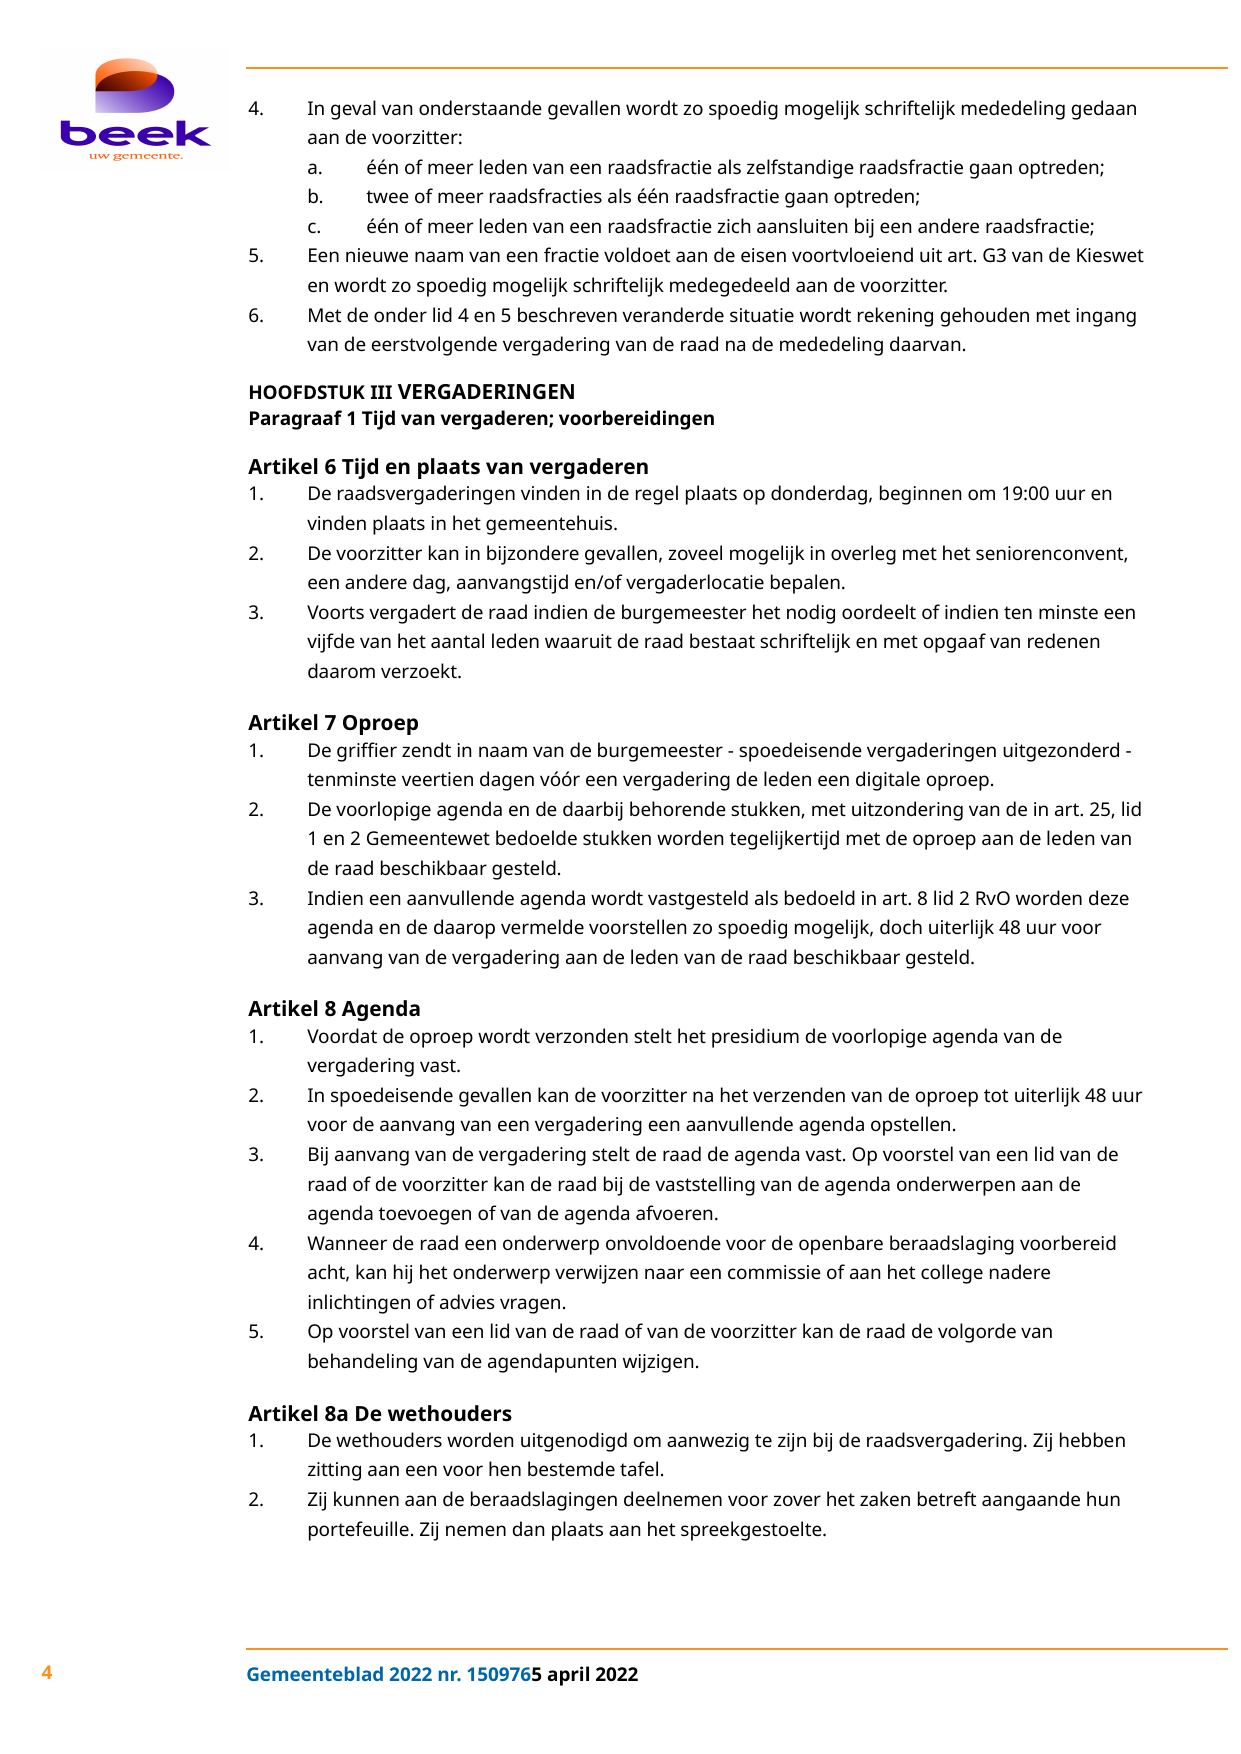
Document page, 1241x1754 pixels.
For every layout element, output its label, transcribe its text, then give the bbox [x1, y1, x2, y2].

list Bij aanvang van de vergadering stelt de raad de agenda vast. Op voorstel van een lid van de raad of de voorzitter kan de raad bij de vaststelling van de agenda onderwerpen aan de agenda toevoegen of van de agenda afvoeren. [248, 1141, 1152, 1226]
text HOOFDSTUK III VERGADERINGEN [248, 377, 1152, 406]
list De voorzitter kan in bijzondere gevallen, zoveel mogelijk in overleg met het seniorenconvent, een andere dag, aanvangstijd en/of vergaderlocatie bepalen. [248, 540, 1152, 595]
text Artikel 6 Tijd en plaats van vergaderen [248, 452, 1152, 481]
list De griffier zendt in naam van de burgemeester - spoedeisende vergaderingen uitgezonderd - tenminste veertien dagen vóór een vergadering de leden een digitale oproep. [248, 737, 1152, 792]
list Zij kunnen aan de beraadslagingen deelnemen voor zover het zaken betreft aangaande hun portefeuille. Zij nemen dan plaats aan het spreekgestoelte. [248, 1486, 1152, 1542]
list één of meer leden van een raadsfractie als zelfstandige raadsfractie gaan optreden; [307, 154, 1152, 180]
list Op voorstel van een lid van de raad of van de voorzitter kan de raad de volgorde van behandeling van de agendapunten wijzigen. [248, 1319, 1152, 1374]
text Artikel 7 Oproep [248, 708, 1152, 737]
list De wethouders worden uitgenodigd om aanwezig te zijn bij de raadsvergadering. Zij hebben zitting aan een voor hen bestemde tafel. [248, 1427, 1152, 1482]
list twee of meer raadsfracties als één raadsfractie gaan optreden; [307, 183, 1152, 209]
list In spoedeisende gevallen kan de voorzitter na het verzenden van de oproep tot uiterlijk 48 uur voor de aanvang van een vergadering een aanvullende agenda opstellen. [248, 1082, 1152, 1137]
list In geval van onderstaande gevallen wordt zo spoedig mogelijk schriftelijk mededeling gedaan aan de voorzitter: [248, 95, 1152, 150]
list één of meer leden van een raadsfractie zich aansluiten bij een andere raadsfractie; [307, 213, 1152, 239]
list Indien een aanvullende agenda wordt vastgesteld als bedoeld in art. 8 lid 2 RvO worden deze agenda en de daarop vermelde voorstellen zo spoedig mogelijk, doch uiterlijk 48 uur voor aanvang van de vergadering aan de leden van de raad beschikbaar gesteld. [248, 885, 1152, 970]
list Wanneer de raad een onderwerp onvoldoende voor de openbare beraadslaging voorbereid acht, kan hij het onderwerp verwijzen naar een commissie of aan het college nadere inlichtingen of advies vragen. [248, 1230, 1152, 1315]
text Paragraaf 1 Tijd van vergaderen; voorbereidingen [248, 406, 1152, 431]
list Met de onder lid 4 en 5 beschreven veranderde situatie wordt rekening gehouden met ingang van de eerstvolgende vergadering van de raad na de mededeling daarvan. [248, 302, 1152, 357]
list Een nieuwe naam van een fractie voldoet aan de eisen voortvloeiend uit art. G3 van de Kieswet en wordt zo spoedig mogelijk schriftelijk medegedeeld aan de voorzitter. [248, 243, 1152, 298]
list De voorlopige agenda en de daarbij behorende stukken, met uitzondering van de in art. 25, lid 1 en 2 Gemeentewet bedoelde stukken worden tegelijkertijd met de oproep aan de leden van de raad beschikbaar gesteld. [248, 796, 1152, 881]
text Artikel 8 Agenda [248, 994, 1152, 1023]
text Artikel 8a De wethouders [248, 1399, 1152, 1427]
list De raadsvergaderingen vinden in de regel plaats op donderdag, beginnen om 19:00 uur en vinden plaats in het gemeentehuis. [248, 481, 1152, 536]
picture [41, 47, 231, 172]
list Voordat de oproep wordt verzonden stelt het presidium de voorlopige agenda van de vergadering vast. [248, 1023, 1152, 1078]
list Voorts vergadert de raad indien de burgemeester het nodig oordeelt of indien ten minste een vijfde van het aantal leden waaruit de raad bestaat schriftelijk en met opgaaf van redenen daarom verzoekt. [248, 599, 1152, 684]
